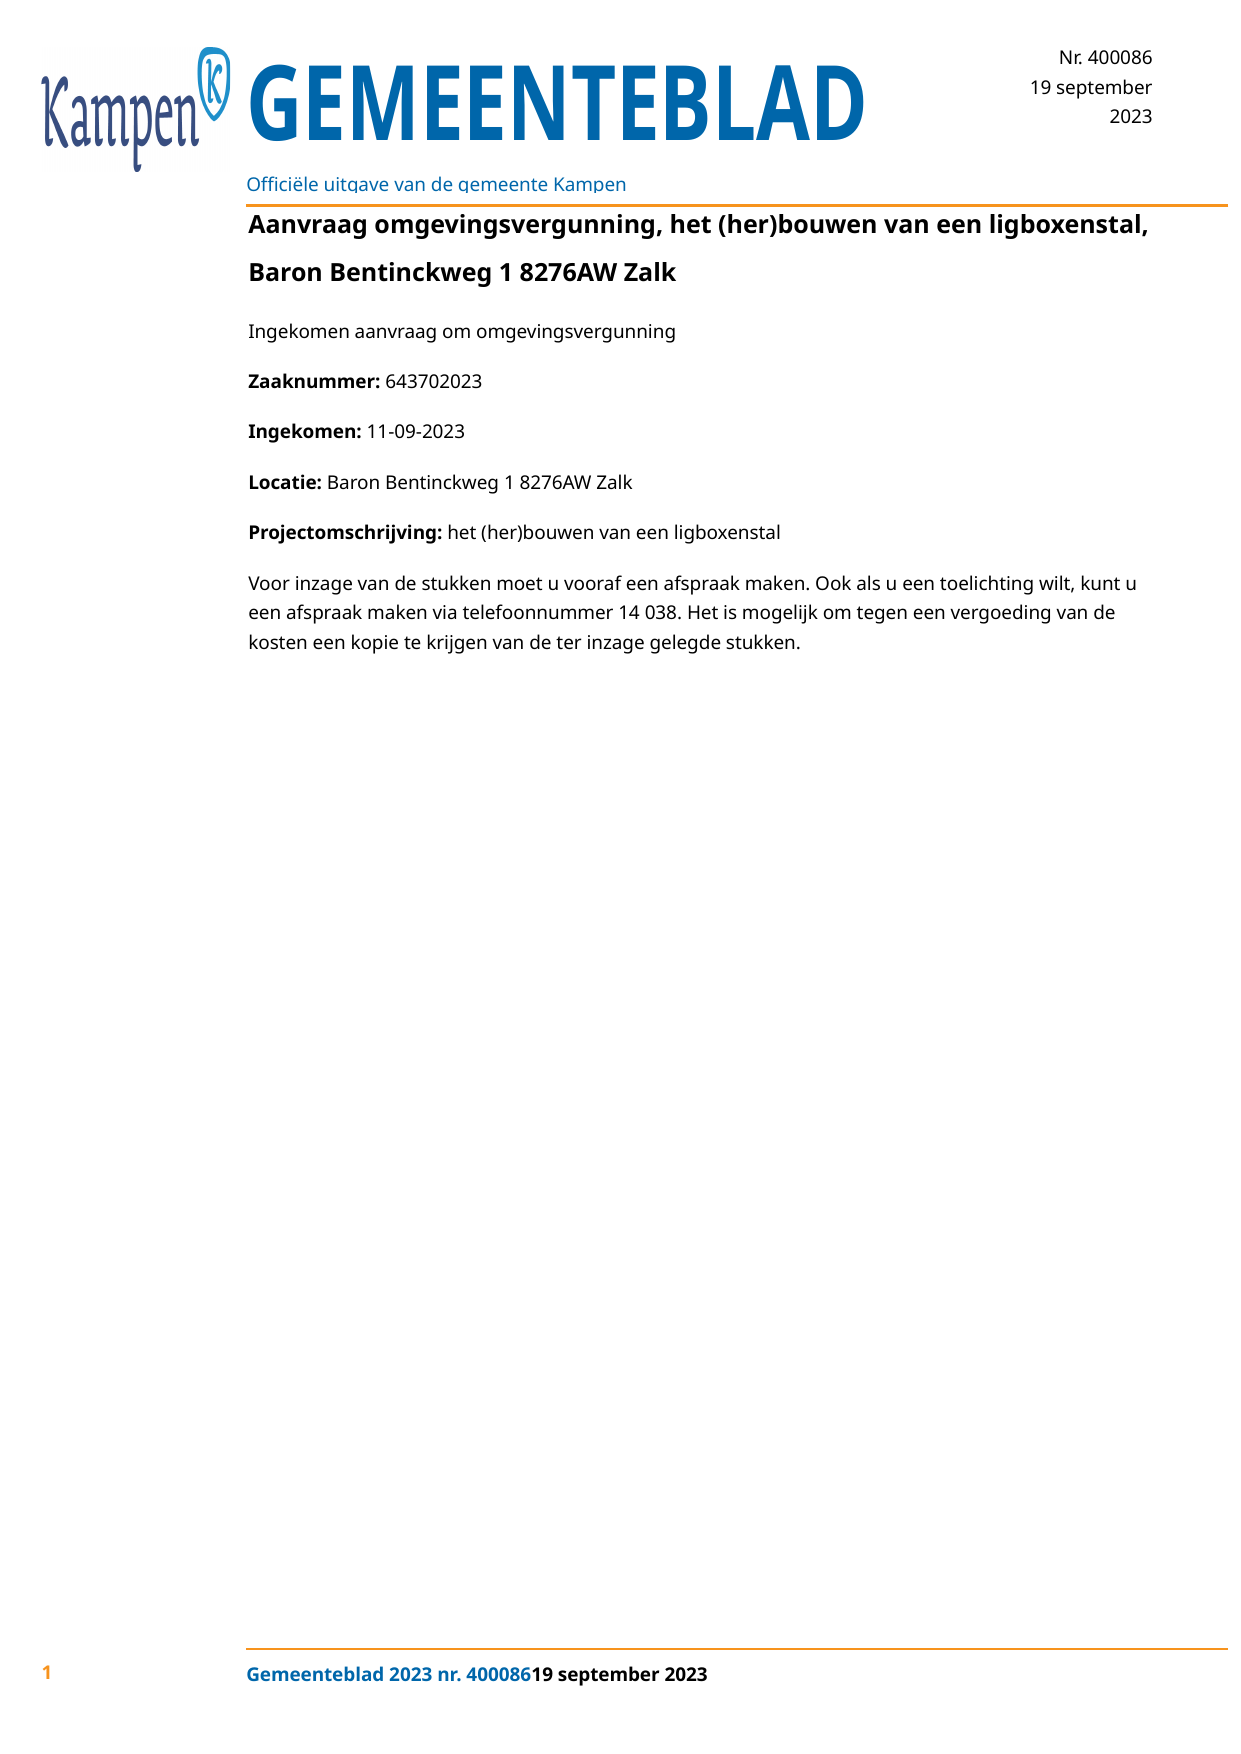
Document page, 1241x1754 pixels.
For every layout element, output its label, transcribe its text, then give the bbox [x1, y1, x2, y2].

picture [41, 47, 231, 172]
text Aanvraag omgevingsvergunning, het (her)bouwen van een ligboxenstal, Baron Bentinckweg 1 8276AW Zalk [248, 207, 1152, 288]
text Projectomschrijving: het (her)bouwen van een ligboxenstal [248, 519, 1152, 545]
text Zaaknummer: 643702023 [248, 368, 1152, 394]
text Voor inzage van de stukken moet u vooraf een afspraak maken. Ook als u een toelichting wilt, kunt u een afspraak maken via telefoonnummer 14 038. Het is mogelijk om tegen een vergoeding van de kosten een kopie te krijgen van de ter inzage gelegde stukken. [248, 570, 1152, 655]
text Ingekomen: 11-09-2023 [248, 419, 1152, 444]
text Ingekomen aanvraag om omgevingsvergunning [248, 318, 1152, 344]
text Locatie: Baron Bentinckweg 1 8276AW Zalk [248, 469, 1152, 495]
